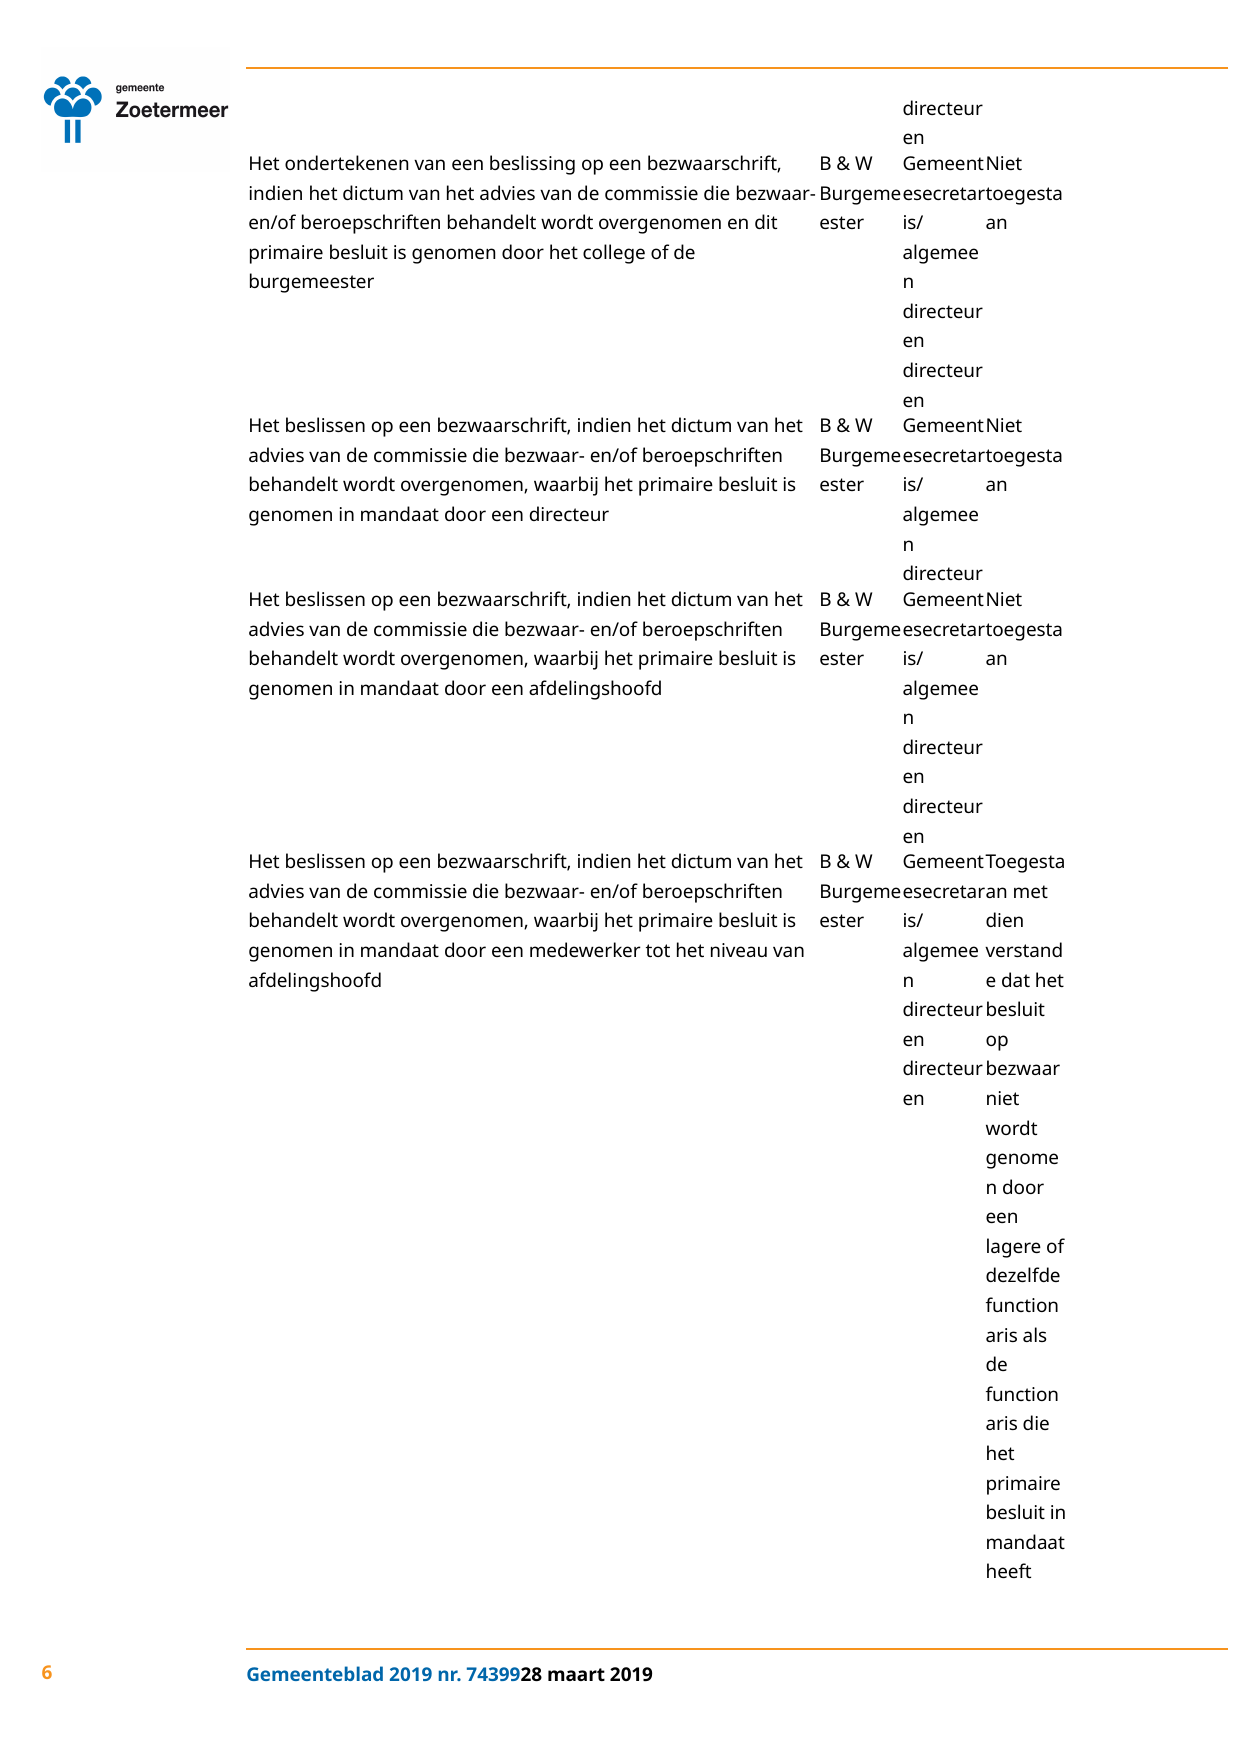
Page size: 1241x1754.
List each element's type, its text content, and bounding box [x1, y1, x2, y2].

table_cell Toegestaan met dien verstande dat het besluit op bezwaar niet wordt genomen door een lagere of dezelfde functionaris als de functionaris die het primaire besluit in mandaat heeft [985, 849, 1068, 1584]
table_cell directeuren [902, 95, 985, 150]
table_cell [819, 95, 902, 150]
table_cell Het beslissen op een bezwaarschrift, indien het dictum van het advies van de commissie die bezwaar- en/of beroepschriften behandelt wordt overgenomen, waarbij het primaire besluit is genomen in mandaat door een afdelingshoofd [248, 586, 819, 848]
table_cell [985, 95, 1068, 150]
table_cell Het beslissen op een bezwaarschrift, indien het dictum van het advies van de commissie die bezwaar- en/of beroepschriften behandelt wordt overgenomen, waarbij het primaire besluit is genomen in mandaat door een directeur [248, 413, 819, 586]
table_cell Gemeentesecretaris/ algemeen directeur en directeuren [902, 849, 985, 1584]
picture [41, 47, 231, 172]
table_cell [248, 95, 819, 150]
table_cell Niet toegestaan [985, 150, 1068, 412]
table_cell B & W Burgemeester [819, 413, 902, 586]
table_cell B & W Burgemeester [819, 849, 902, 1584]
table_cell Het ondertekenen van een beslissing op een bezwaarschrift, indien het dictum van het advies van de commissie die bezwaar- en/of beroepschriften behandelt wordt overgenomen en dit primaire besluit is genomen door het college of de burgemeester [248, 150, 819, 412]
table_cell Gemeentesecretaris/ algemeen directeur en directeuren [902, 586, 985, 848]
table_cell Niet toegestaan [985, 586, 1068, 848]
table_cell Het beslissen op een bezwaarschrift, indien het dictum van het advies van de commissie die bezwaar- en/of beroepschriften behandelt wordt overgenomen, waarbij het primaire besluit is genomen in mandaat door een medewerker tot het niveau van afdelingshoofd [248, 849, 819, 1584]
table_cell Gemeentesecretaris/ algemeen directeur [902, 413, 985, 586]
table_cell Gemeentesecretaris/ algemeen directeur en directeuren [902, 150, 985, 412]
table_cell Niet toegestaan [985, 413, 1068, 586]
table_cell B & W Burgemeester [819, 586, 902, 848]
table_cell B & W Burgemeester [819, 150, 902, 412]
